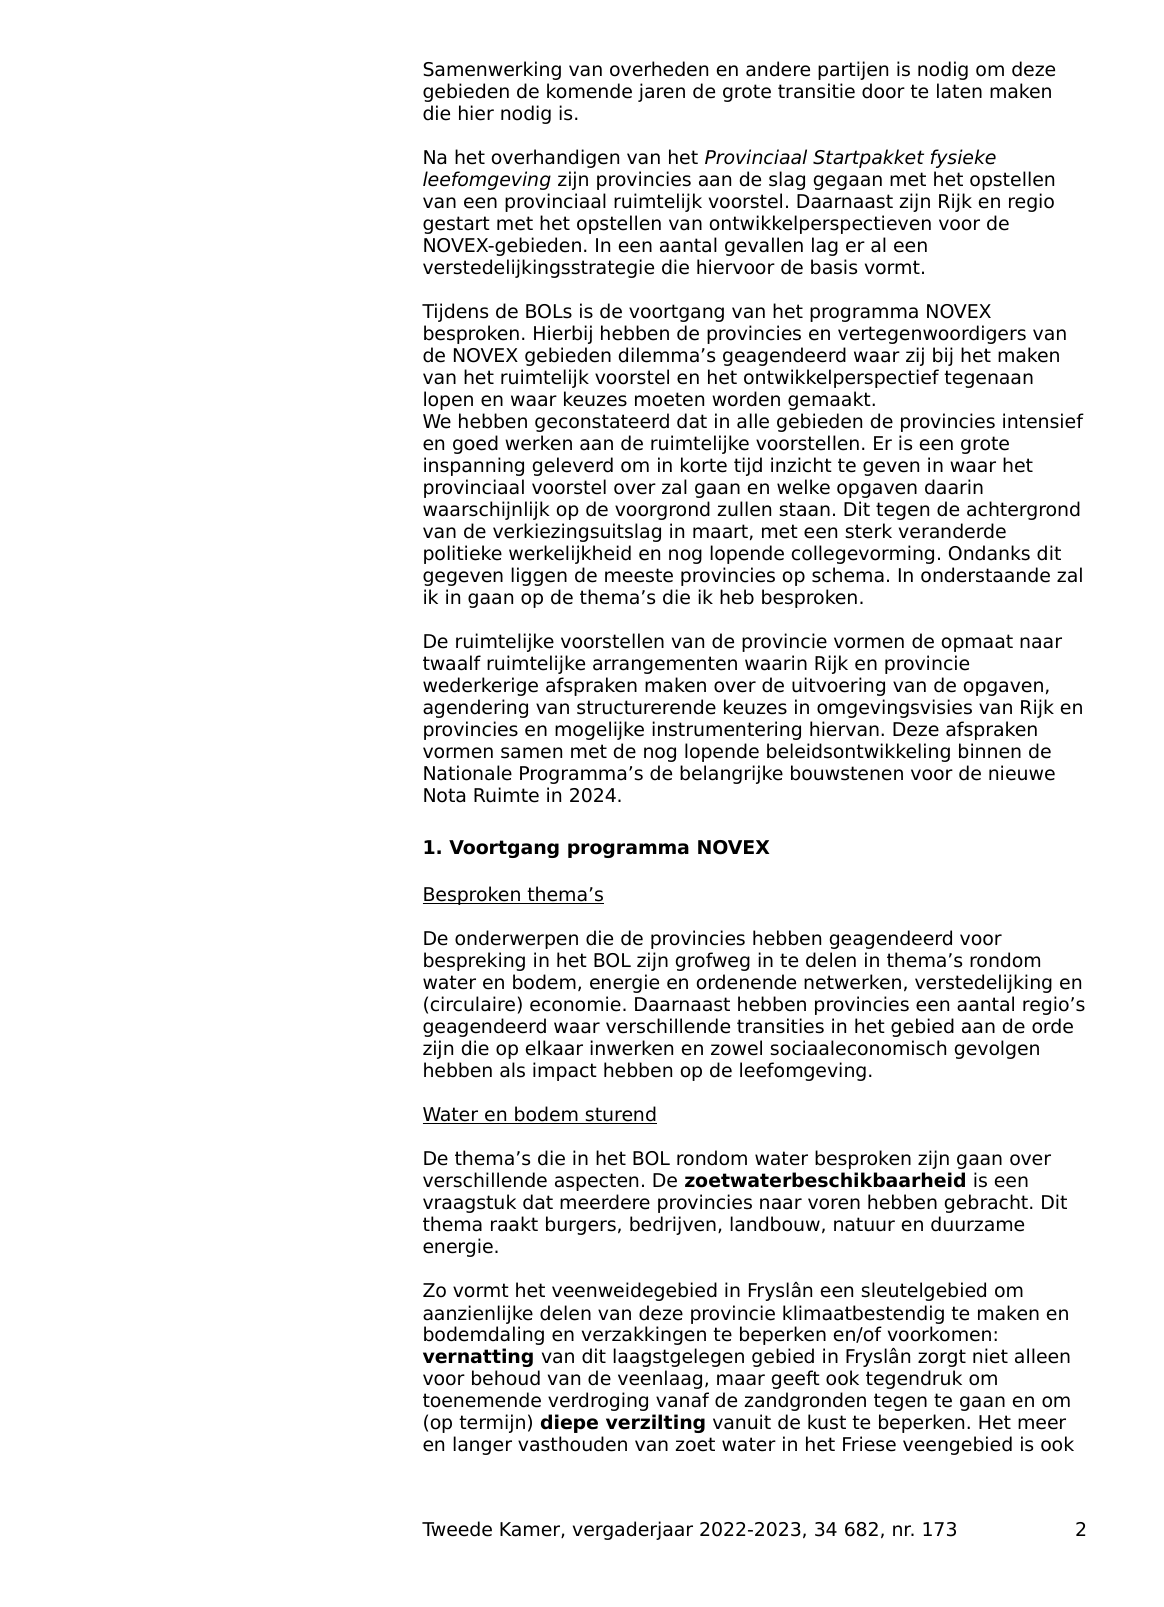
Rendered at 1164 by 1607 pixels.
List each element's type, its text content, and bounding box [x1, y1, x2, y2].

text Zo vormt het veenweidegebied in Fryslân een sleutelgebied om aanzienlijke delen van deze provincie klimaatbestendig te maken en bodemdaling en verzakkingen te beperken en/of voorkomen: vernatting van dit laagstgelegen gebied in Fryslân zorgt niet alleen voor behoud van de veenlaag, maar geeft ook tegendruk om toenemende verdroging vanaf de zandgronden tegen te gaan en om (op termijn) diepe verzilting vanuit de kust te beperken. Het meer en langer vasthouden van zoet water in het Friese veengebied is ook [422, 1280, 1087, 1456]
subtitle Water en bodem sturend [422, 1104, 1087, 1126]
text Na het overhandigen van het Provinciaal Startpakket fysieke leefomgeving zijn provincies aan de slag gegaan met het opstellen van een provinciaal ruimtelijk voorstel. Daarnaast zijn Rijk en regio gestart met het opstellen van ontwikkelperspectieven voor de NOVEX-gebieden. In een aantal gevallen lag er al een verstedelijkingsstrategie die hiervoor de basis vormt. [422, 147, 1087, 279]
text Tijdens de BOLs is de voortgang van het programma NOVEX besproken. Hierbij hebben de provincies en vertegenwoordigers van de NOVEX gebieden dilemma’s geagendeerd waar zij bij het maken van het ruimtelijk voorstel en het ontwikkelperspectief tegenaan lopen en waar keuzes moeten worden gemaakt. [422, 301, 1087, 411]
text De onderwerpen die de provincies hebben geagendeerd voor bespreking in het BOL zijn grofweg in te delen in thema’s rondom water en bodem, energie en ordenende netwerken, verstedelijking en (circulaire) economie. Daarnaast hebben provincies een aantal regio’s geagendeerd waar verschillende transities in het gebied aan de orde zijn die op elkaar inwerken en zowel sociaaleconomisch gevolgen hebben als impact hebben op de leefomgeving. [422, 928, 1087, 1082]
text Samenwerking van overheden en andere partijen is nodig om deze gebieden de komende jaren de grote transitie door te laten maken die hier nodig is. [422, 59, 1087, 125]
text De thema’s die in het BOL rondom water besproken zijn gaan over verschillende aspecten. De zoetwaterbeschikbaarheid is een vraagstuk dat meerdere provincies naar voren hebben gebracht. Dit thema raakt burgers, bedrijven, landbouw, natuur en duurzame energie. [422, 1148, 1087, 1258]
subtitle Besproken thema’s [422, 884, 1087, 906]
text We hebben geconstateerd dat in alle gebieden de provincies intensief en goed werken aan de ruimtelijke voorstellen. Er is een grote inspanning geleverd om in korte tijd inzicht te geven in waar het provinciaal voorstel over zal gaan en welke opgaven daarin waarschijnlijk op de voorgrond zullen staan. Dit tegen de achtergrond van de verkiezingsuitslag in maart, met een sterk veranderde politieke werkelijkheid en nog lopende collegevorming. Ondanks dit gegeven liggen de meeste provincies op schema. In onderstaande zal ik in gaan op de thema’s die ik heb besproken. [422, 411, 1087, 609]
text De ruimtelijke voorstellen van de provincie vormen de opmaat naar twaalf ruimtelijke arrangementen waarin Rijk en provincie wederkerige afspraken maken over de uitvoering van de opgaven, agendering van structurerende keuzes in omgevingsvisies van Rijk en provincies en mogelijke instrumentering hiervan. Deze afspraken vormen samen met de nog lopende beleidsontwikkeling binnen de Nationale Programma’s de belangrijke bouwstenen voor de nieuwe Nota Ruimte in 2024. [422, 631, 1087, 807]
subtitle 1. Voortgang programma NOVEX [422, 837, 1087, 859]
